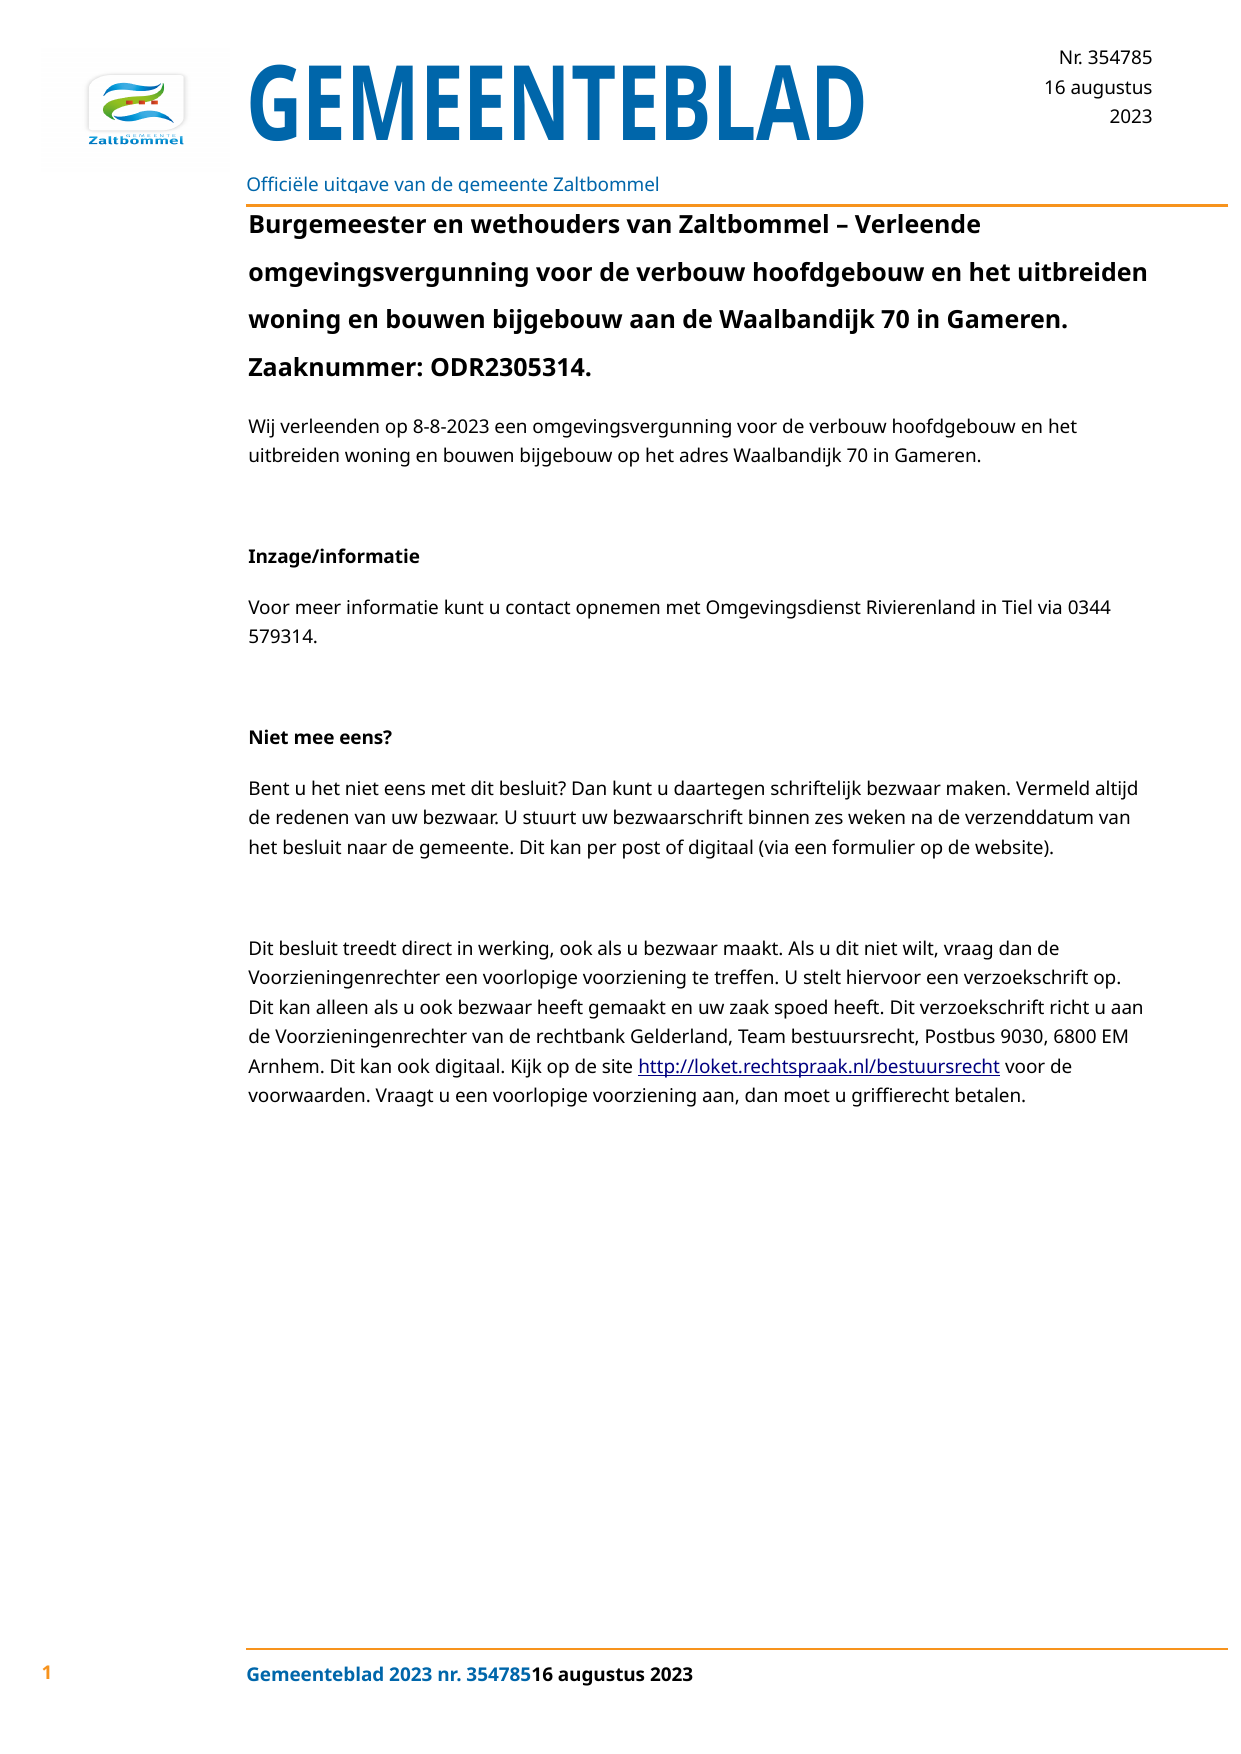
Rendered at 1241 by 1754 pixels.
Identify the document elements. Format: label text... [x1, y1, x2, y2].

text Bent u het niet eens met dit besluit? Dan kunt u daartegen schriftelijk bezwaar maken. Vermeld altijd de redenen van uw bezwaar. U stuurt uw bezwaarschrift binnen zes weken na de verzenddatum van het besluit naar de gemeente. Dit kan per post of digitaal (via een formulier op de website). [248, 775, 1152, 860]
text Dit besluit treedt direct in werking, ook als u bezwaar maakt. Als u dit niet wilt, vraag dan de Voorzieningenrechter een voorlopige voorziening te treffen. U stelt hiervoor een verzoekschrift op. Dit kan alleen als u ook bezwaar heeft gemaakt en uw zaak spoed heeft. Dit verzoekschrift richt u aan de Voorzieningenrechter van de rechtbank Gelderland, Team bestuursrecht, Postbus 9030, 6800 EM Arnhem. Dit kan ook digitaal. Kijk op de site http://loket.rechtspraak.nl/bestuursrecht voor de voorwaarden. Vraagt u een voorlopige voorziening aan, dan moet u griffierecht betalen. [248, 935, 1152, 1108]
picture [41, 47, 231, 172]
text Voor meer informatie kunt u contact opnemen met Omgevingsdienst Rivierenland in Tiel via 0344 579314. [248, 594, 1152, 649]
text Burgemeester en wethouders van Zaltbommel – Verleende omgevingsvergunning voor de verbouw hoofdgebouw en het uitbreiden woning en bouwen bijgebouw aan de Waalbandijk 70 in Gameren. Zaaknummer: ODR2305314. [248, 207, 1152, 384]
text Niet mee eens? [248, 724, 1152, 750]
text Inzage/informatie [248, 543, 1152, 569]
text Wij verleenden op 8-8-2023 een omgevingsvergunning voor de verbouw hoofdgebouw en het uitbreiden woning en bouwen bijgebouw op het adres Waalbandijk 70 in Gameren. [248, 413, 1152, 468]
